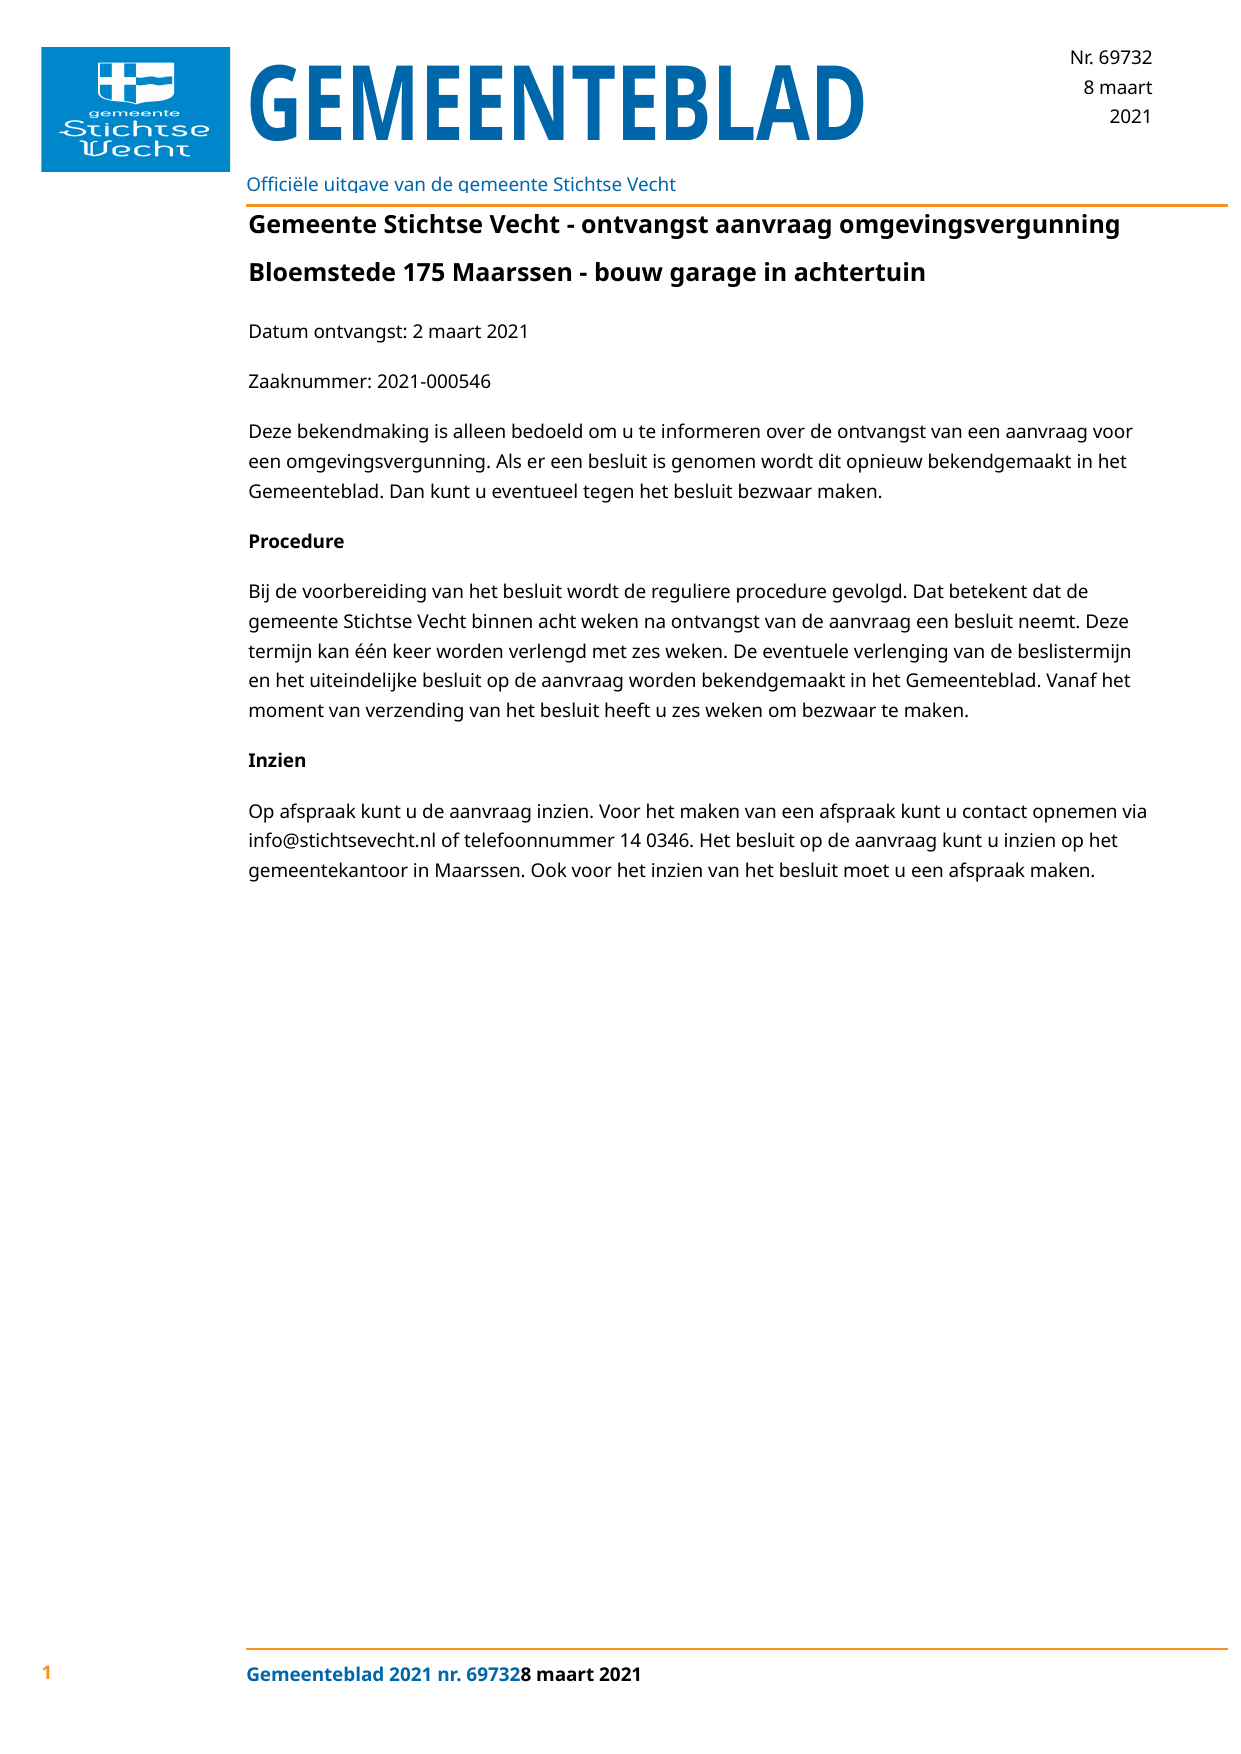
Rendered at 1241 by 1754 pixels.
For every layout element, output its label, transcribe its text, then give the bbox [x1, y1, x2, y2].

text Bij de voorbereiding van het besluit wordt de reguliere procedure gevolgd. Dat betekent dat de gemeente Stichtse Vecht binnen acht weken na ontvangst van de aanvraag een besluit neemt. Deze termijn kan één keer worden verlengd met zes weken. De eventuele verlenging van de beslistermijn en het uiteindelijke besluit op de aanvraag worden bekendgemaakt in het Gemeenteblad. Vanaf het moment van verzending van het besluit heeft u zes weken om bezwaar te maken. [248, 579, 1152, 723]
text Datum ontvangst: 2 maart 2021 [248, 318, 1152, 344]
text Procedure [248, 528, 1152, 554]
picture [99, 63, 135, 101]
text Op afspraak kunt u de aanvraag inzien. Voor het maken van een afspraak kunt u contact opnemen via info@stichtsevecht.nl of telefoonnummer 14 0346. Het besluit op de aanvraag kunt u inzien op het gemeentekantoor in Maarssen. Ook voor het inzien van het besluit moet u een afspraak maken. [248, 798, 1152, 883]
text Zaaknummer: 2021-000546 [248, 368, 1152, 394]
text Deze bekendmaking is alleen bedoeld om u te informeren over de ontvangst van een aanvraag voor een omgevingsvergunning. Als er een besluit is genomen wordt dit opnieuw bekendgemaakt in het Gemeenteblad. Dan kunt u eventueel tegen het besluit bezwaar maken. [248, 419, 1152, 504]
text Inzien [248, 747, 1152, 773]
picture [137, 63, 174, 103]
text Gemeente Stichtse Vecht - ontvangst aanvraag omgevingsvergunning Bloemstede 175 Maarssen - bouw garage in achtertuin [248, 207, 1152, 288]
